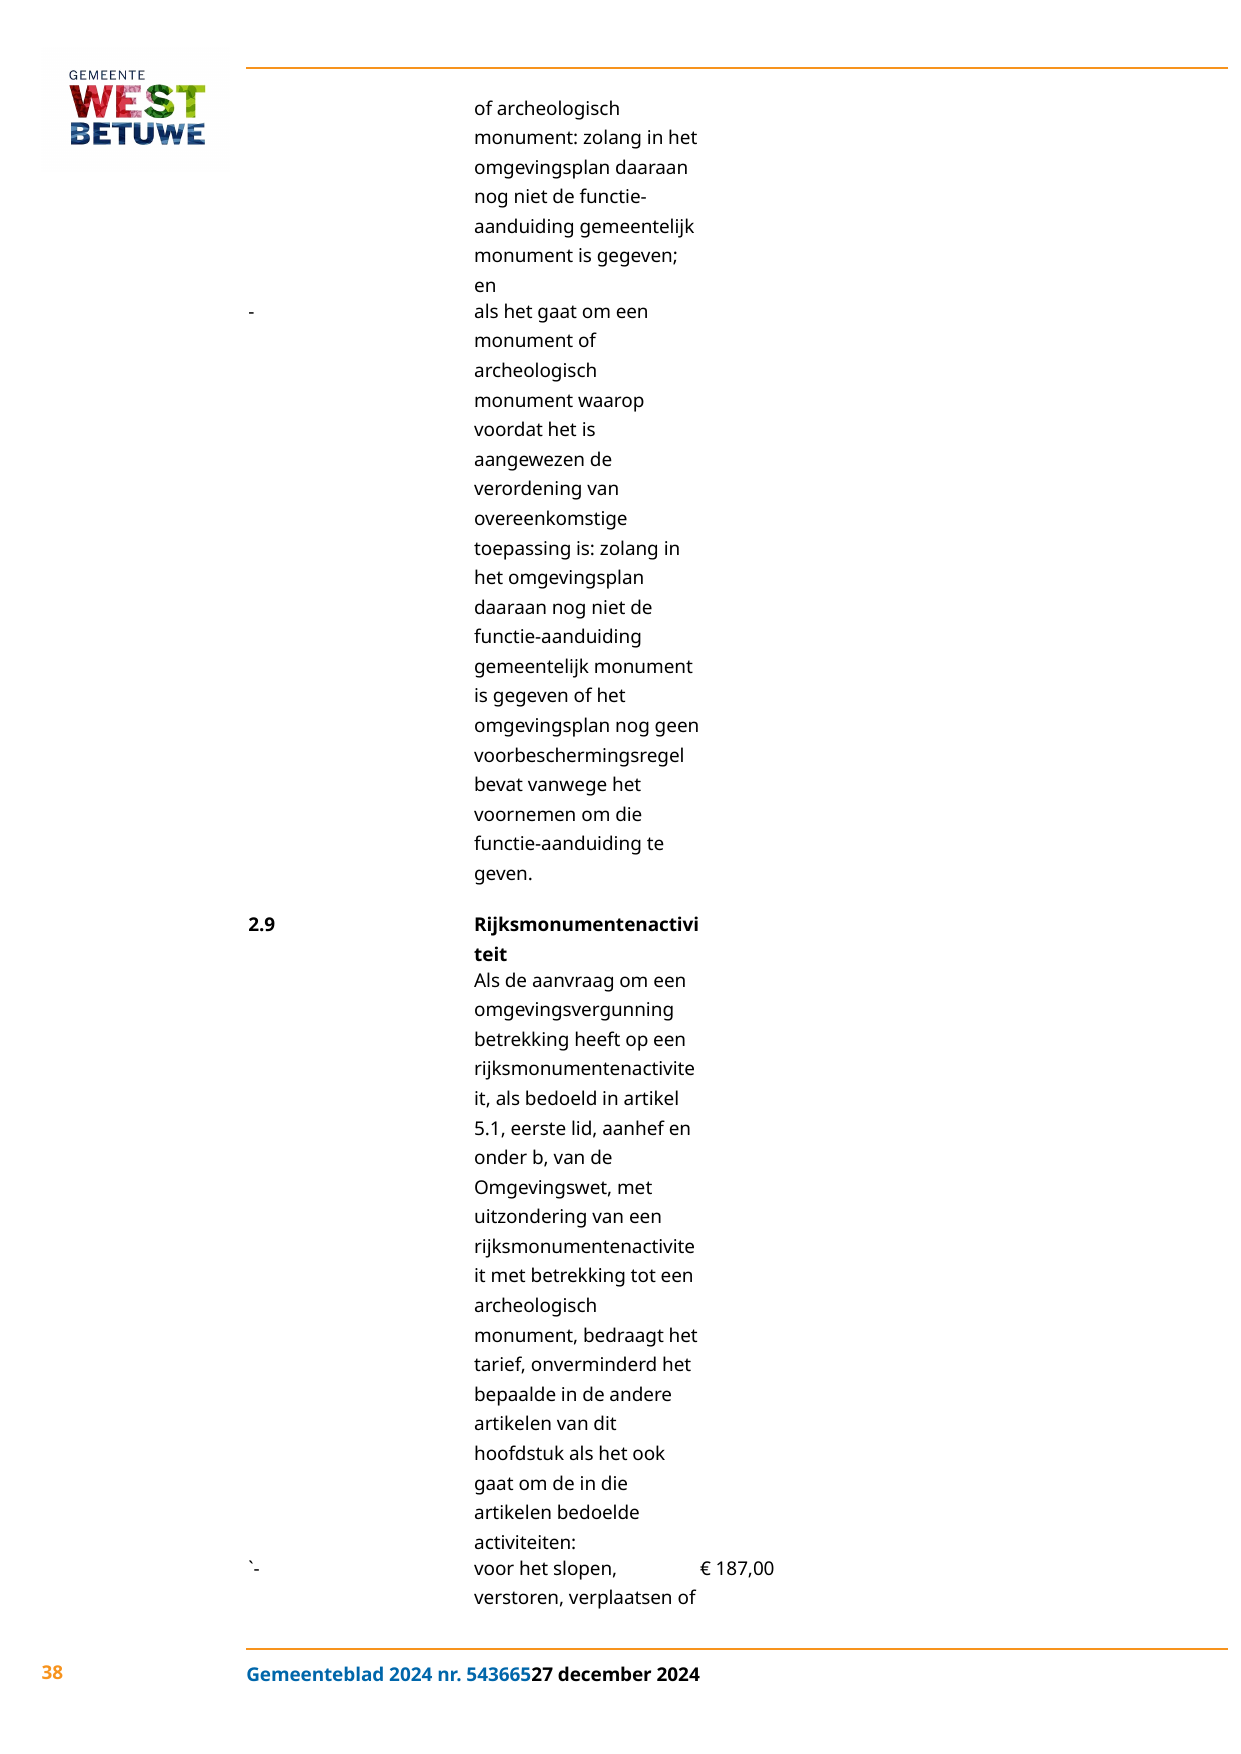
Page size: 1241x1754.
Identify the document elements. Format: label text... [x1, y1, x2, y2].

table_cell of archeologisch monument: zolang in het omgevingsplan daaraan nog niet de functie-aanduiding gemeentelijk monument is gegeven; en [474, 95, 700, 298]
table_cell [474, 886, 700, 912]
table_cell `- [248, 1555, 474, 1610]
table_cell [248, 886, 474, 912]
table_cell - [248, 298, 474, 886]
picture [41, 47, 231, 172]
table_cell voor het slopen, verstoren, verplaatsen of [474, 1555, 700, 1610]
table_cell [700, 967, 1152, 1555]
table_cell [700, 912, 1152, 967]
table_cell 2.9 [248, 912, 474, 967]
table_cell [700, 298, 1152, 886]
table_cell [700, 95, 1152, 298]
table_cell als het gaat om een monument of archeologisch monument waarop voordat het is aangewezen de verordening van overeenkomstige toepassing is: zolang in het omgevingsplan daaraan nog niet de functie-aanduiding gemeentelijk monument is gegeven of het omgevingsplan nog geen voorbeschermingsregel bevat vanwege het voornemen om die functie-aanduiding te geven. [474, 298, 700, 886]
table_cell - [248, 95, 474, 298]
table_cell Als de aanvraag om een omgevingsvergunning betrekking heeft op een rijksmonumentenactiviteit, als bedoeld in artikel 5.1, eerste lid, aanhef en onder b, van de Omgevingswet, met uitzondering van een rijksmonumentenactiviteit met betrekking tot een archeologisch monument, bedraagt het tarief, onverminderd het bepaalde in de andere artikelen van dit hoofdstuk als het ook gaat om de in die artikelen bedoelde activiteiten: [474, 967, 700, 1555]
table_cell Rijksmonumentenactiviteit [474, 912, 700, 967]
table_cell [700, 886, 1152, 912]
table_cell [248, 967, 474, 1555]
table_cell € 187,00 [700, 1555, 1152, 1610]
